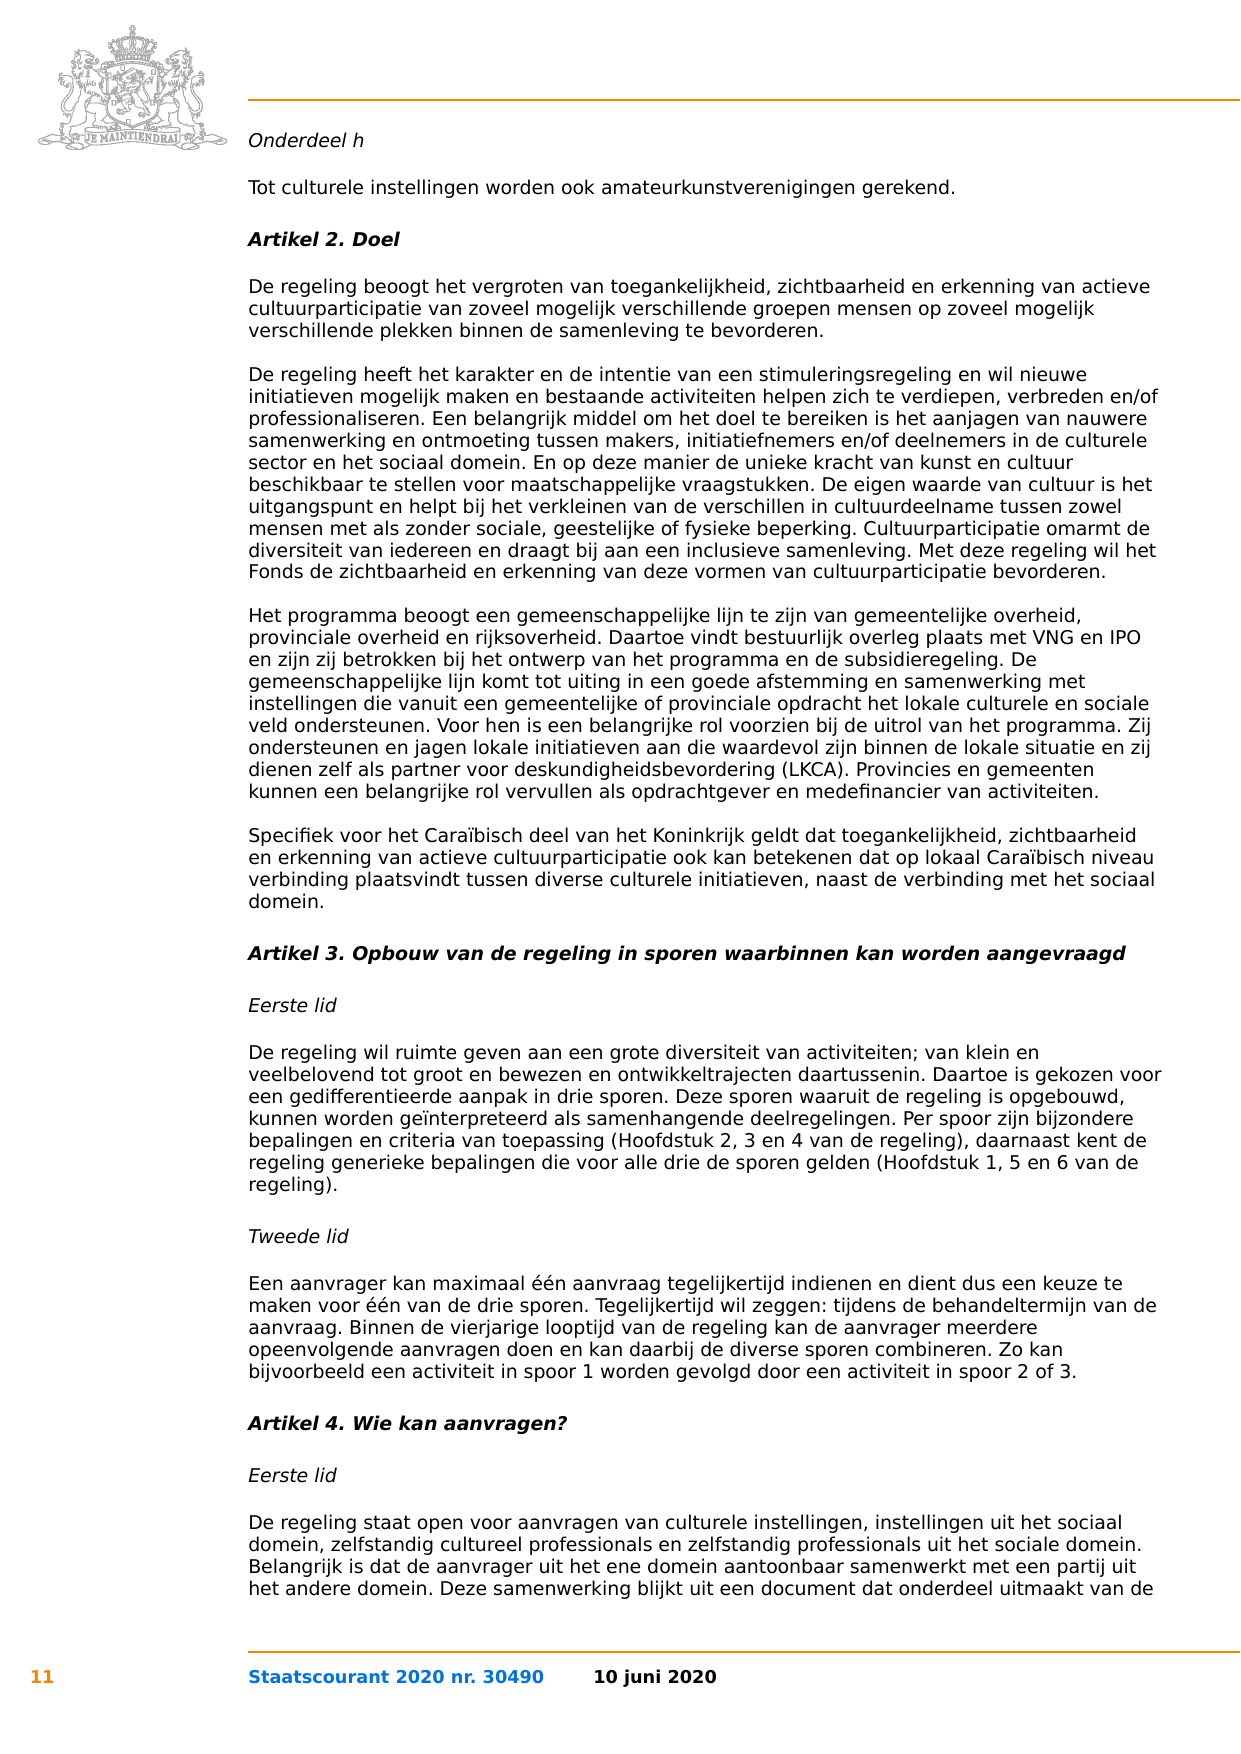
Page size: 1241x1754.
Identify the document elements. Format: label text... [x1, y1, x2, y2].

text Een aanvrager kan maximaal één aanvraag tegelijkertijd indienen en dient dus een keuze te maken voor één van de drie sporen. Tegelijkertijd wil zeggen: tijdens de behandeltermijn van de aanvraag. Binnen de vierjarige looptijd van de regeling kan de aanvrager meerdere opeenvolgende aanvragen doen en kan daarbij de diverse sporen combineren. Zo kan bijvoorbeeld een activiteit in spoor 1 worden gevolgd door een activiteit in spoor 2 of 3. [248, 1273, 1163, 1383]
text Het programma beoogt een gemeenschappelijke lijn te zijn van gemeentelijke overheid, provinciale overheid en rijksoverheid. Daartoe vindt bestuurlijk overleg plaats met VNG en IPO en zijn zij betrokken bij het ontwerp van het programma en de subsidieregeling. De gemeenschappelijke lijn komt tot uiting in een goede afstemming en samenwerking met instellingen die vanuit een gemeentelijke of provinciale opdracht het lokale culturele en sociale veld ondersteunen. Voor hen is een belangrijke rol voorzien bij de uitrol van het programma. Zij ondersteunen en jagen lokale initiatieven aan die waardevol zijn binnen de lokale situatie en zij dienen zelf als partner voor deskundigheidsbevordering (LKCA). Provincies en gemeenten kunnen een belangrijke rol vervullen als opdrachtgever en medefinancier van activiteiten. [248, 605, 1163, 803]
text Tot culturele instellingen worden ook amateurkunstverenigingen gerekend. [248, 177, 1163, 199]
text De regeling beoogt het vergroten van toegankelijkheid, zichtbaarheid en erkenning van actieve cultuurparticipatie van zoveel mogelijk verschillende groepen mensen op zoveel mogelijk verschillende plekken binnen de samenleving te bevorderen. [248, 276, 1163, 342]
subtitle Artikel 2. Doel [248, 229, 1163, 251]
subtitle Eerste lid [248, 1464, 1163, 1487]
subtitle Tweede lid [248, 1226, 1163, 1248]
subtitle Onderdeel h [248, 130, 1163, 152]
subtitle Eerste lid [248, 995, 1163, 1017]
text De regeling wil ruimte geven aan een grote diversiteit van activiteiten; van klein en veelbelovend tot groot en bewezen en ontwikkeltrajecten daartussenin. Daartoe is gekozen voor een gedifferentieerde aanpak in drie sporen. Deze sporen waaruit de regeling is opgebouwd, kunnen worden geïnterpreteerd als samenhangende deelregelingen. Per spoor zijn bijzondere bepalingen en criteria van toepassing (Hoofdstuk 2, 3 en 4 van de regeling), daarnaast kent de regeling generieke bepalingen die voor alle drie de sporen gelden (Hoofdstuk 1, 5 en 6 van de regeling). [248, 1042, 1163, 1196]
text Specifiek voor het Caraïbisch deel van het Koninkrijk geldt dat toegankelijkheid, zichtbaarheid en erkenning van actieve cultuurparticipatie ook kan betekenen dat op lokaal Caraïbisch niveau verbinding plaatsvindt tussen diverse culturele initiatieven, naast de verbinding met het sociaal domein. [248, 825, 1163, 913]
text De regeling heeft het karakter en de intentie van een stimuleringsregeling en wil nieuwe initiatieven mogelijk maken en bestaande activiteiten helpen zich te verdiepen, verbreden en/of professionaliseren. Een belangrijk middel om het doel te bereiken is het aanjagen van nauwere samenwerking en ontmoeting tussen makers, initiatiefnemers en/of deelnemers in de culturele sector en het sociaal domein. En op deze manier de unieke kracht van kunst en cultuur beschikbaar te stellen voor maatschappelijke vraagstukken. De eigen waarde van cultuur is het uitgangspunt en helpt bij het verkleinen van de verschillen in cultuurdeelname tussen zowel mensen met als zonder sociale, geestelijke of fysieke beperking. Cultuurparticipatie omarmt de diversiteit van iedereen en draagt bij aan een inclusieve samenleving. Met deze regeling wil het Fonds de zichtbaarheid en erkenning van deze vormen van cultuurparticipatie bevorderen. [248, 364, 1163, 583]
subtitle Artikel 3. Opbouw van de regeling in sporen waarbinnen kan worden aangevraagd [248, 943, 1163, 965]
picture [38, 25, 227, 150]
subtitle Artikel 4. Wie kan aanvragen? [248, 1413, 1163, 1434]
text De regeling staat open voor aanvragen van culturele instellingen, instellingen uit het sociaal domein, zelfstandig cultureel professionals en zelfstandig professionals uit het sociale domein. Belangrijk is dat de aanvrager uit het ene domein aantoonbaar samenwerkt met een partij uit het andere domein. Deze samenwerking blijkt uit een document dat onderdeel uitmaakt van de [248, 1512, 1163, 1599]
